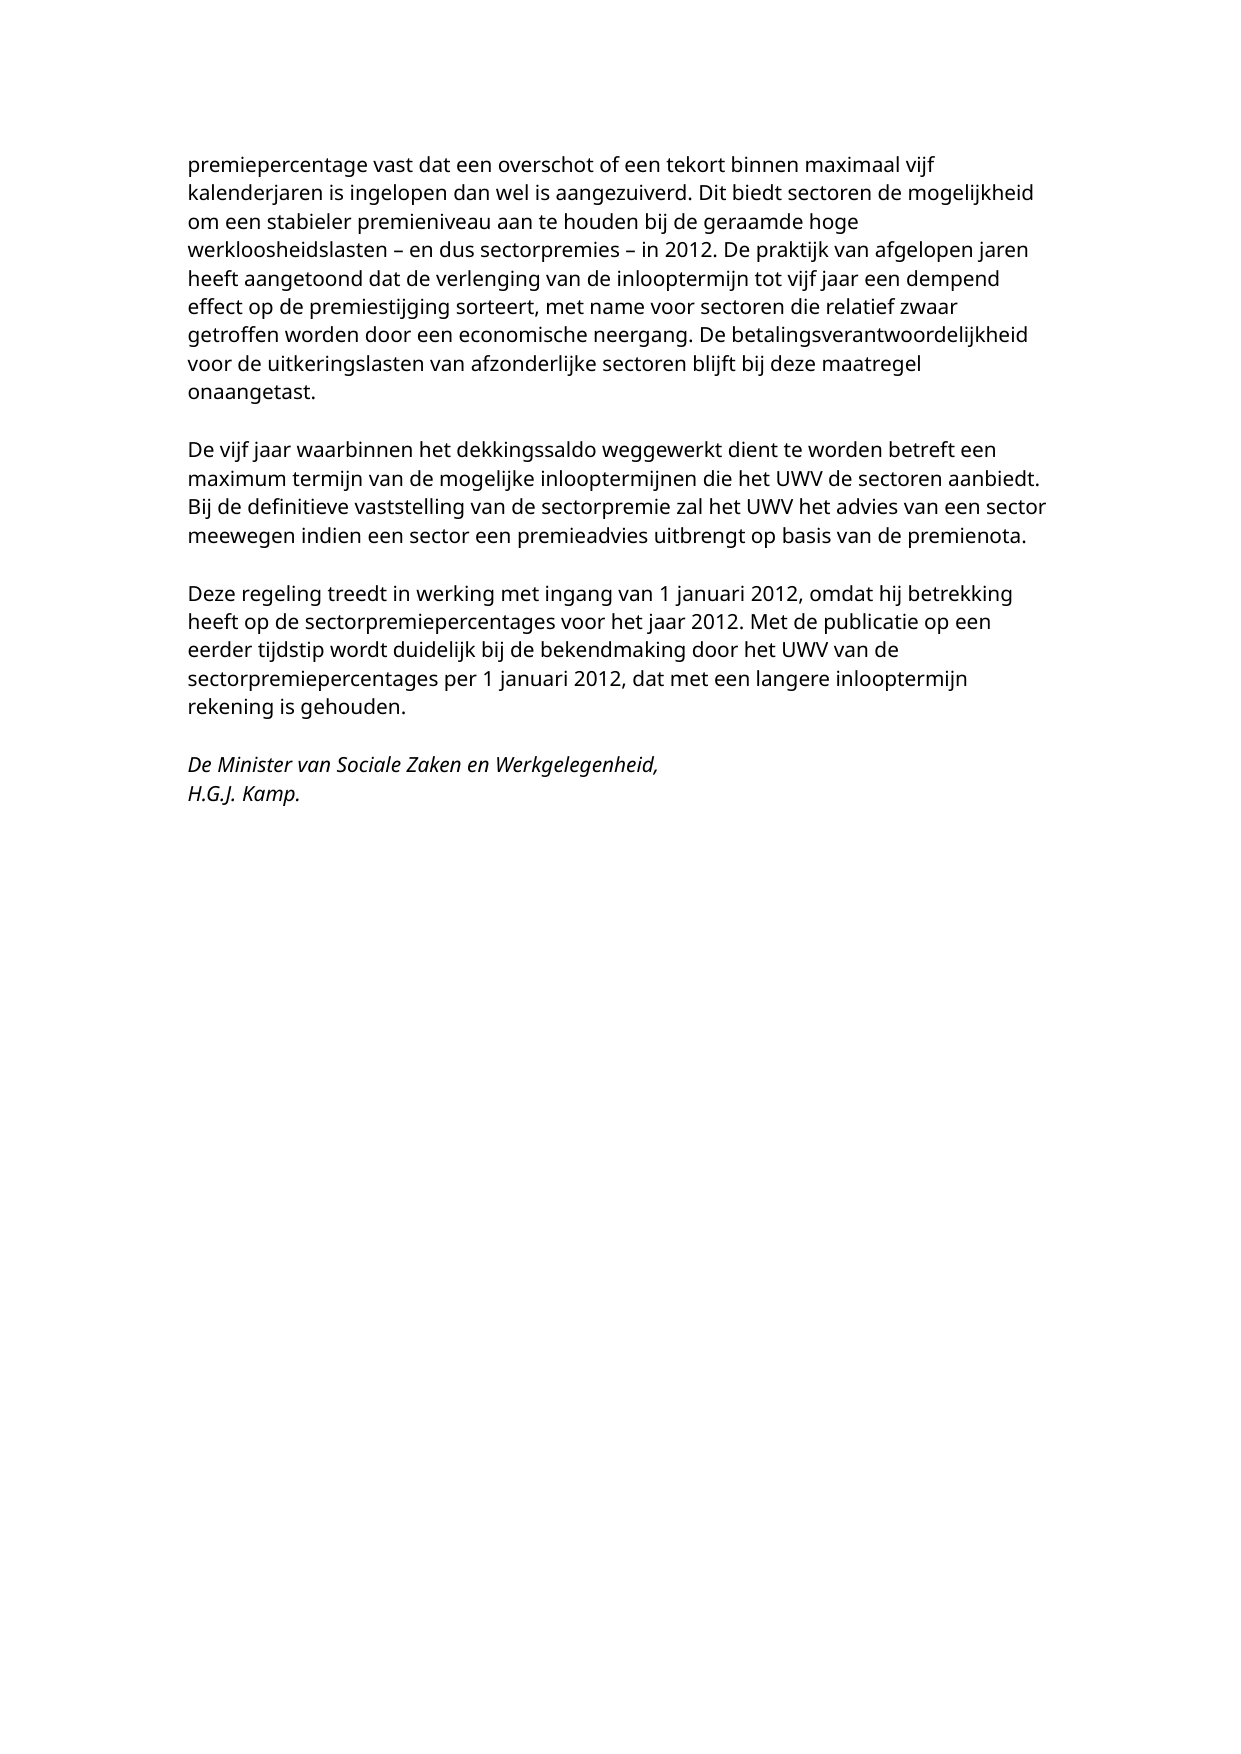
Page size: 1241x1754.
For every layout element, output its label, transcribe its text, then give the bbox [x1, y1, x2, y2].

text De Minister van Sociale Zaken en Werkgelegenheid, [187, 750, 1053, 779]
text Deze regeling treedt in werking met ingang van 1 januari 2012, omdat hij betrekking heeft op de sectorpremiepercentages voor het jaar 2012. Met de publicatie op een eerder tijdstip wordt duidelijk bij de bekendmaking door het UWV van de sectorpremiepercentages per 1 januari 2012, dat met een langere inlooptermijn rekening is gehouden. [187, 579, 1053, 721]
text premiepercentage vast dat een overschot of een tekort binnen maximaal vijf kalenderjaren is ingelopen dan wel is aangezuiverd. Dit biedt sectoren de mogelijkheid om een stabieler premieniveau aan te houden bij de geraamde hoge werkloosheidslasten – en dus sectorpremies – in 2012. De praktijk van afgelopen jaren heeft aangetoond dat de verlenging van de inlooptermijn tot vijf jaar een dempend effect op de premiestijging sorteert, met name voor sectoren die relatief zwaar getroffen worden door een economische neergang. De betalingsverantwoordelijkheid voor de uitkeringslasten van afzonderlijke sectoren blijft bij deze maatregel onaangetast. [187, 150, 1053, 406]
text De vijf jaar waarbinnen het dekkingssaldo weggewerkt dient te worden betreft een maximum termijn van de mogelijke inlooptermijnen die het UWV de sectoren aanbiedt. Bij de definitieve vaststelling van de sectorpremie zal het UWV het advies van een sector meewegen indien een sector een premieadvies uitbrengt op basis van de premienota. [187, 435, 1053, 549]
text H.G.J. Kamp. [187, 779, 1053, 807]
